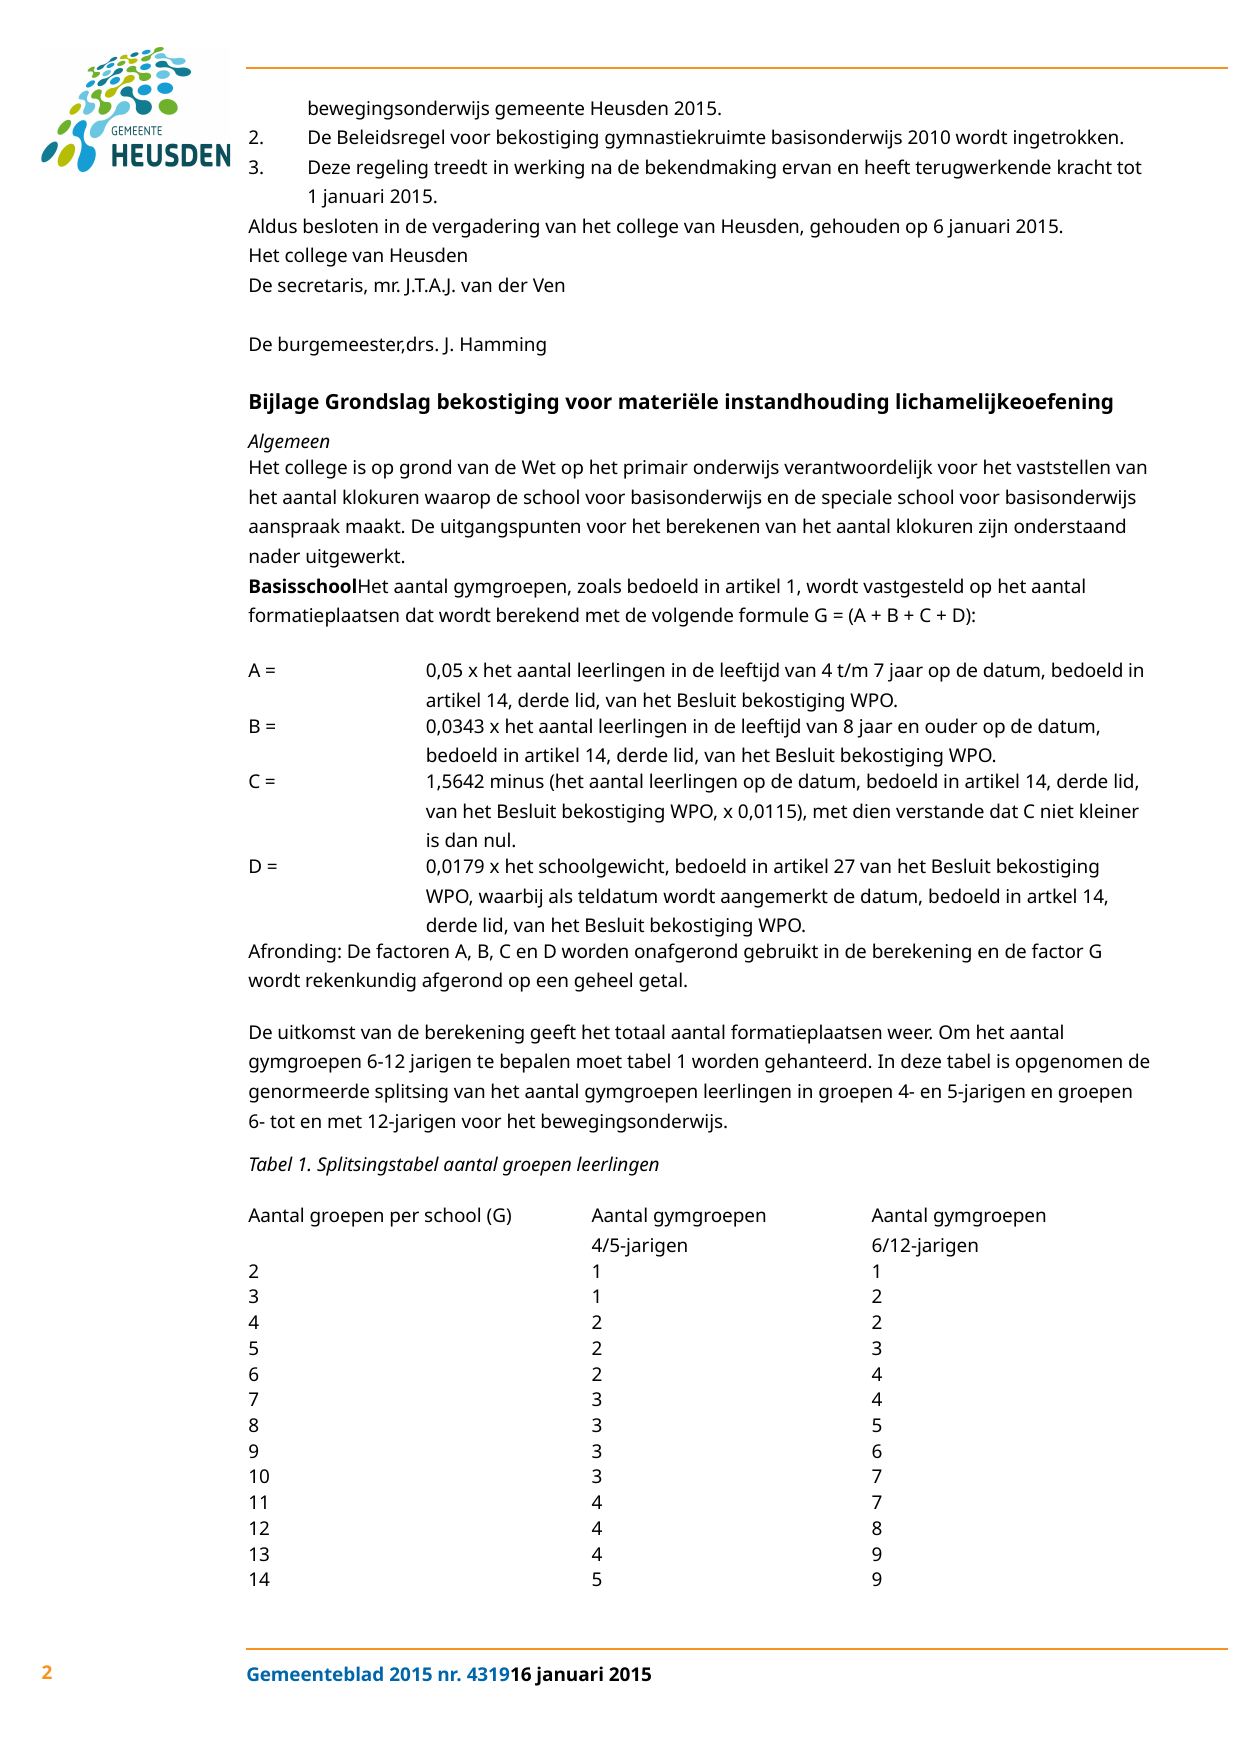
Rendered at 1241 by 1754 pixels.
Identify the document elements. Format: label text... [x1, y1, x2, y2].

table_cell Afronding: De factoren A, B, C en D worden onafgerond gebruikt in de berekening en de factor G wordt rekenkundig afgerond op een geheel getal. [248, 938, 1152, 993]
table_cell 7 [248, 1386, 591, 1412]
table_header Aantal gymgroepen 6/12-jarigen [871, 1203, 1152, 1258]
table_cell 4 [871, 1361, 1152, 1386]
table_header Aantal gymgroepen 4/5-jarigen [591, 1203, 871, 1258]
table_cell 13 [248, 1541, 591, 1567]
table_cell 8 [871, 1515, 1152, 1541]
table_cell 1,5642 minus (het aantal leerlingen op de datum, bedoeld in artikel 14, derde lid, van het Besluit bekostiging WPO, x 0,0115), met dien verstande dat C niet kleiner is dan nul. [426, 768, 1152, 853]
table_cell 4 [591, 1489, 871, 1515]
table_cell 8 [248, 1412, 591, 1438]
table_header A = [248, 658, 426, 713]
table_cell 6 [248, 1361, 591, 1386]
table_cell 12 [248, 1515, 591, 1541]
text Algemeen [248, 429, 1152, 454]
table_cell 14 [248, 1567, 591, 1592]
table_cell 1 [591, 1284, 871, 1309]
table_cell D = [248, 853, 426, 938]
table_cell 2 [591, 1309, 871, 1335]
table_cell 3 [591, 1438, 871, 1464]
text De burgemeester,drs. J. Hamming [248, 331, 1152, 357]
list De Beleidsregel voor bekostiging gymnastiekruimte basisonderwijs 2010 wordt ingetrokken. [248, 124, 1152, 150]
text De uitkomst van de berekening geeft het totaal aantal formatieplaatsen weer. Om het aantal gymgroepen 6-12 jarigen te bepalen moet tabel 1 worden gehanteerd. In deze tabel is opgenomen de genormeerde splitsing van het aantal gymgroepen leerlingen in groepen 4- en 5-jarigen en groepen 6- tot en met 12-jarigen voor het bewegingsonderwijs. [248, 1019, 1152, 1134]
table_cell 2 [591, 1335, 871, 1361]
table_cell 5 [248, 1335, 591, 1361]
table_header Aantal groepen per school (G) [248, 1203, 591, 1258]
table_cell 0,0343 x het aantal leerlingen in de leeftijd van 8 jaar en ouder op de datum, bedoeld in artikel 14, derde lid, van het Besluit bekostiging WPO. [426, 713, 1152, 768]
table_cell 4 [591, 1541, 871, 1567]
table_cell 4 [248, 1309, 591, 1335]
table_cell 7 [871, 1489, 1152, 1515]
table_cell 10 [248, 1464, 591, 1489]
table_cell 11 [248, 1489, 591, 1515]
table_cell 7 [871, 1464, 1152, 1489]
table_cell 2 [871, 1284, 1152, 1309]
table_cell 9 [248, 1438, 591, 1464]
table_cell 4 [591, 1515, 871, 1541]
text Het college van Heusden [248, 243, 1152, 268]
list bewegingsonderwijs gemeente Heusden 2015. [248, 95, 1152, 121]
table_cell 5 [871, 1412, 1152, 1438]
table_cell 3 [871, 1335, 1152, 1361]
table_cell 6 [871, 1438, 1152, 1464]
table_cell 2 [248, 1258, 591, 1283]
list Deze regeling treedt in werking na de bekendmaking ervan en heeft terugwerkende kracht tot 1 januari 2015. [248, 154, 1152, 209]
table_cell 1 [871, 1258, 1152, 1283]
table_cell C = [248, 768, 426, 853]
table_cell 1 [591, 1258, 871, 1283]
table_cell 0,0179 x het schoolgewicht, bedoeld in artikel 27 van het Besluit bekostiging WPO, waarbij als teldatum wordt aangemerkt de datum, bedoeld in artkel 14, derde lid, van het Besluit bekostiging WPO. [426, 853, 1152, 938]
table_cell 3 [591, 1464, 871, 1489]
table_cell 4 [871, 1386, 1152, 1412]
table_cell 5 [591, 1567, 871, 1592]
text Tabel 1. Splitsingstabel aantal groepen leerlingen [248, 1151, 1152, 1177]
table_cell 3 [248, 1284, 591, 1309]
table_cell 2 [591, 1361, 871, 1386]
text De secretaris, mr. J.T.A.J. van der Ven [248, 272, 1152, 298]
table_cell B = [248, 713, 426, 768]
table_cell 2 [871, 1309, 1152, 1335]
table_cell 3 [591, 1412, 871, 1438]
table_cell 3 [591, 1386, 871, 1412]
text Het college is op grond van de Wet op het primair onderwijs verantwoordelijk voor het vaststellen van het aantal klokuren waarop de school voor basisonderwijs en de speciale school voor basisonderwijs aanspraak maakt. De uitgangspunten voor het berekenen van het aantal klokuren zijn onderstaand nader uitgewerkt. [248, 454, 1152, 569]
text Aldus besloten in de vergadering van het college van Heusden, gehouden op 6 januari 2015. [248, 213, 1152, 239]
text BasisschoolHet aantal gymgroepen, zoals bedoeld in artikel 1, wordt vastgesteld op het aantal formatieplaatsen dat wordt berekend met de volgende formule G = (A + B + C + D): [248, 573, 1152, 628]
text Bijlage Grondslag bekostiging voor materiële instandhouding lichamelijkeoefening [248, 387, 1152, 415]
picture [41, 47, 231, 172]
table_cell 9 [871, 1541, 1152, 1567]
table_cell 9 [871, 1567, 1152, 1592]
table_header 0,05 x het aantal leerlingen in de leeftijd van 4 t/m 7 jaar op de datum, bedoeld in artikel 14, derde lid, van het Besluit bekostiging WPO. [426, 658, 1152, 713]
